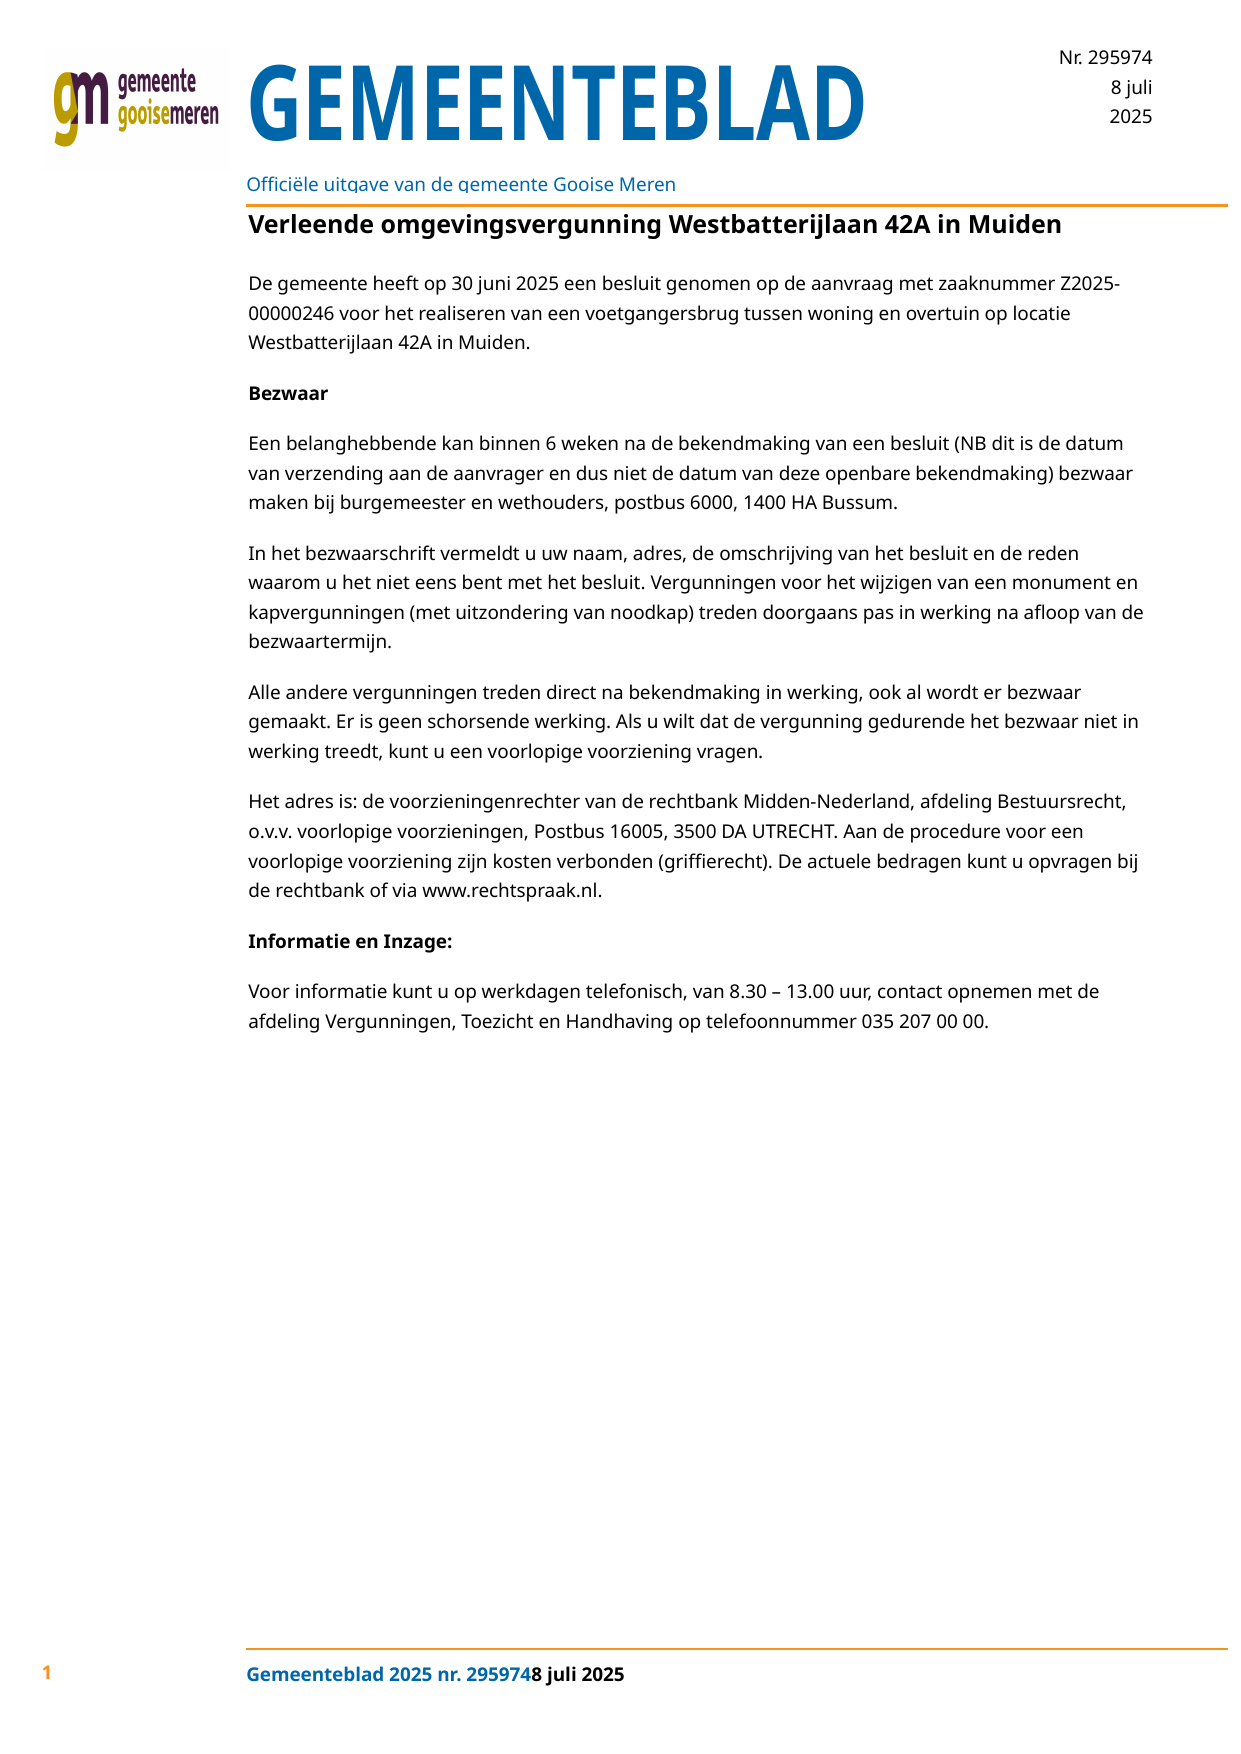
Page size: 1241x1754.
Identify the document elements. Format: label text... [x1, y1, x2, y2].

text Een belanghebbende kan binnen 6 weken na de bekendmaking van een besluit (NB dit is de datum van verzending aan de aanvrager en dus niet de datum van deze openbare bekendmaking) bezwaar maken bij burgemeester en wethouders, postbus 6000, 1400 HA Bussum. [248, 430, 1152, 515]
text Bezwaar [248, 380, 1152, 406]
text In het bezwaarschrift vermeldt u uw naam, adres, de omschrijving van het besluit en de reden waarom u het niet eens bent met het besluit. Vergunningen voor het wijzigen van een monument en kapvergunningen (met uitzondering van noodkap) treden doorgaans pas in werking na afloop van de bezwaartermijn. [248, 540, 1152, 654]
text Het adres is: de voorzieningenrechter van de rechtbank Midden-Nederland, afdeling Bestuursrecht, o.v.v. voorlopige voorzieningen, Postbus 16005, 3500 DA UTRECHT. Aan de procedure voor een voorlopige voorziening zijn kosten verbonden (griffierecht). De actuele bedragen kunt u opvragen bij de rechtbank of via www.rechtspraak.nl. [248, 789, 1152, 903]
text Verleende omgevingsvergunning Westbatterijlaan 42A in Muiden [248, 207, 1152, 241]
text Alle andere vergunningen treden direct na bekendmaking in werking, ook al wordt er bezwaar gemaakt. Er is geen schorsende werking. Als u wilt dat de vergunning gedurende het bezwaar niet in werking treedt, kunt u een voorlopige voorziening vragen. [248, 679, 1152, 764]
text Informatie en Inzage: [248, 928, 1152, 953]
text Voor informatie kunt u op werkdagen telefonisch, van 8.30 – 13.00 uur, contact opnemen met de afdeling Vergunningen, Toezicht en Handhaving op telefoonnummer 035 207 00 00. [248, 978, 1152, 1033]
text De gemeente heeft op 30 juni 2025 een besluit genomen op de aanvraag met zaaknummer Z2025-00000246 voor het realiseren van een voetgangersbrug tussen woning en overtuin op locatie Westbatterijlaan 42A in Muiden. [248, 270, 1152, 355]
picture [41, 47, 231, 172]
